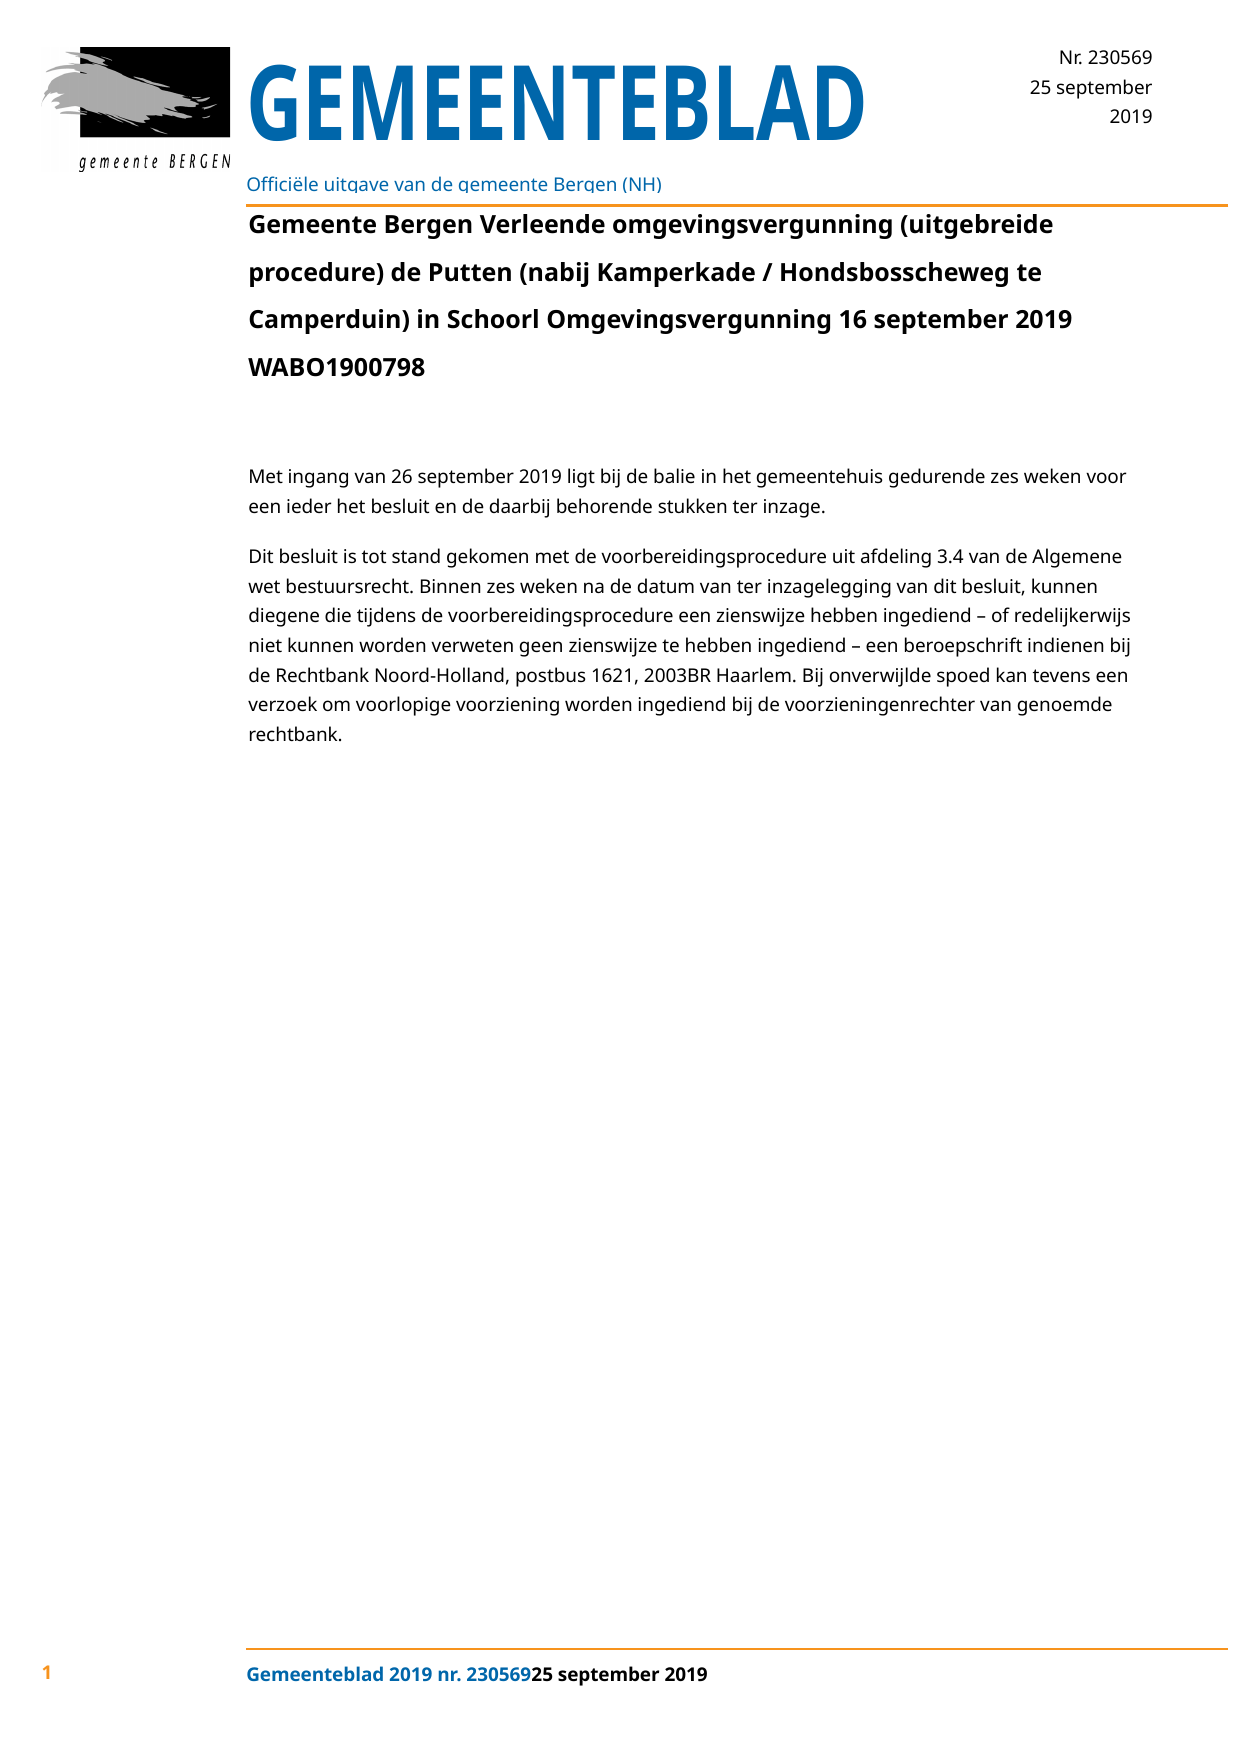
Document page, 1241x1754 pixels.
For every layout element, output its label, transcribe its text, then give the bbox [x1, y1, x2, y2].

text Gemeente Bergen Verleende omgevingsvergunning (uitgebreide procedure) de Putten (nabij Kamperkade / Hondsbosscheweg te Camperduin) in Schoorl Omgevingsvergunning 16 september 2019 WABO1900798 [248, 207, 1152, 384]
text Met ingang van 26 september 2019 ligt bij de balie in het gemeentehuis gedurende zes weken voor een ieder het besluit en de daarbij behorende stukken ter inzage. [248, 463, 1152, 519]
text Dit besluit is tot stand gekomen met de voorbereidingsprocedure uit afdeling 3.4 van de Algemene wet bestuursrecht. Binnen zes weken na de datum van ter inzagelegging van dit besluit, kunnen diegene die tijdens de voorbereidingsprocedure een zienswijze hebben ingediend – of redelijkerwijs niet kunnen worden verweten geen zienswijze te hebben ingediend – een beroepschrift indienen bij de Rechtbank Noord-Holland, postbus 1621, 2003BR Haarlem. Bij onverwijlde spoed kan tevens een verzoek om voorlopige voorziening worden ingediend bij de voorzieningenrechter van genoemde rechtbank. [248, 543, 1152, 747]
picture [41, 47, 231, 172]
